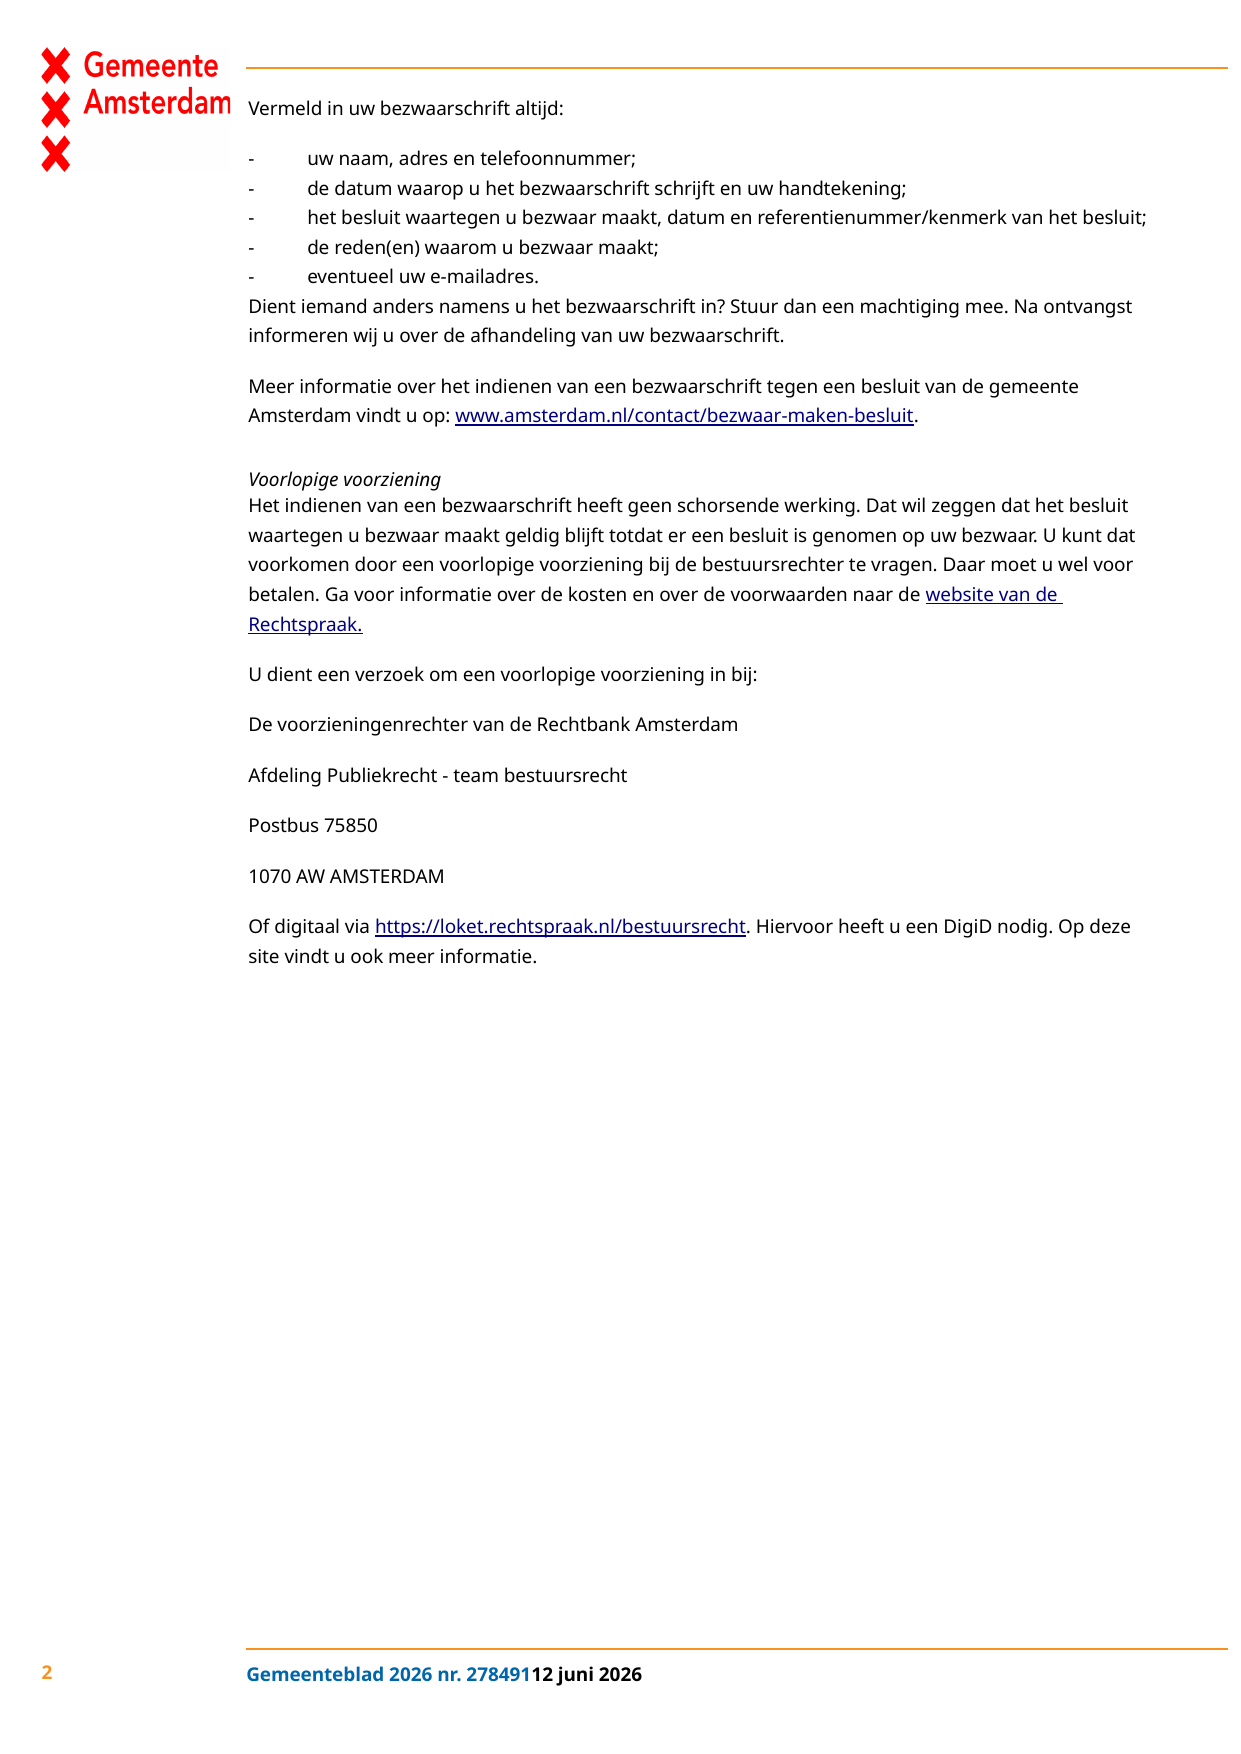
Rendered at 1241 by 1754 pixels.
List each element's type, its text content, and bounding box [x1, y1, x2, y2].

list eventueel uw e-mailadres. [248, 263, 1152, 289]
text 1070 AW AMSTERDAM [248, 863, 1152, 888]
text Dient iemand anders namens u het bezwaarschrift in? Stuur dan een machtiging mee. Na ontvangst informeren wij u over de afhandeling van uw bezwaarschrift. [248, 293, 1152, 348]
list de reden(en) waarom u bezwaar maakt; [248, 234, 1152, 260]
list de datum waarop u het bezwaarschrift schrijft en uw handtekening; [248, 175, 1152, 201]
text De voorzieningenrechter van de Rechtbank Amsterdam [248, 712, 1152, 737]
text Postbus 75850 [248, 812, 1152, 838]
picture [41, 47, 231, 172]
list uw naam, adres en telefoonnummer; [248, 145, 1152, 171]
text Het indienen van een bezwaarschrift heeft geen schorsende werking. Dat wil zeggen dat het besluit waartegen u bezwaar maakt geldig blijft totdat er een besluit is genomen op uw bezwaar. U kunt dat voorkomen door een voorlopige voorziening bij de bestuursrechter te vragen. Daar moet u wel voor betalen. Ga voor informatie over de kosten en over de voorwaarden naar de website van de Rechtspraak. [248, 492, 1152, 636]
text Of digitaal via https://loket.rechtspraak.nl/bestuursrecht. Hiervoor heeft u een DigiD nodig. Op deze site vindt u ook meer informatie. [248, 913, 1152, 968]
text Meer informatie over het indienen van een bezwaarschrift tegen een besluit van de gemeente Amsterdam vindt u op: www.amsterdam.nl/contact/bezwaar-maken-besluit. [248, 373, 1152, 428]
text Voorlopige voorziening [248, 467, 1152, 492]
text Afdeling Publiekrecht - team bestuursrecht [248, 762, 1152, 788]
text Vermeld in uw bezwaarschrift altijd: [248, 95, 1152, 121]
list het besluit waartegen u bezwaar maakt, datum en referentienummer/kenmerk van het besluit; [248, 204, 1152, 230]
text U dient een verzoek om een voorlopige voorziening in bij: [248, 661, 1152, 687]
